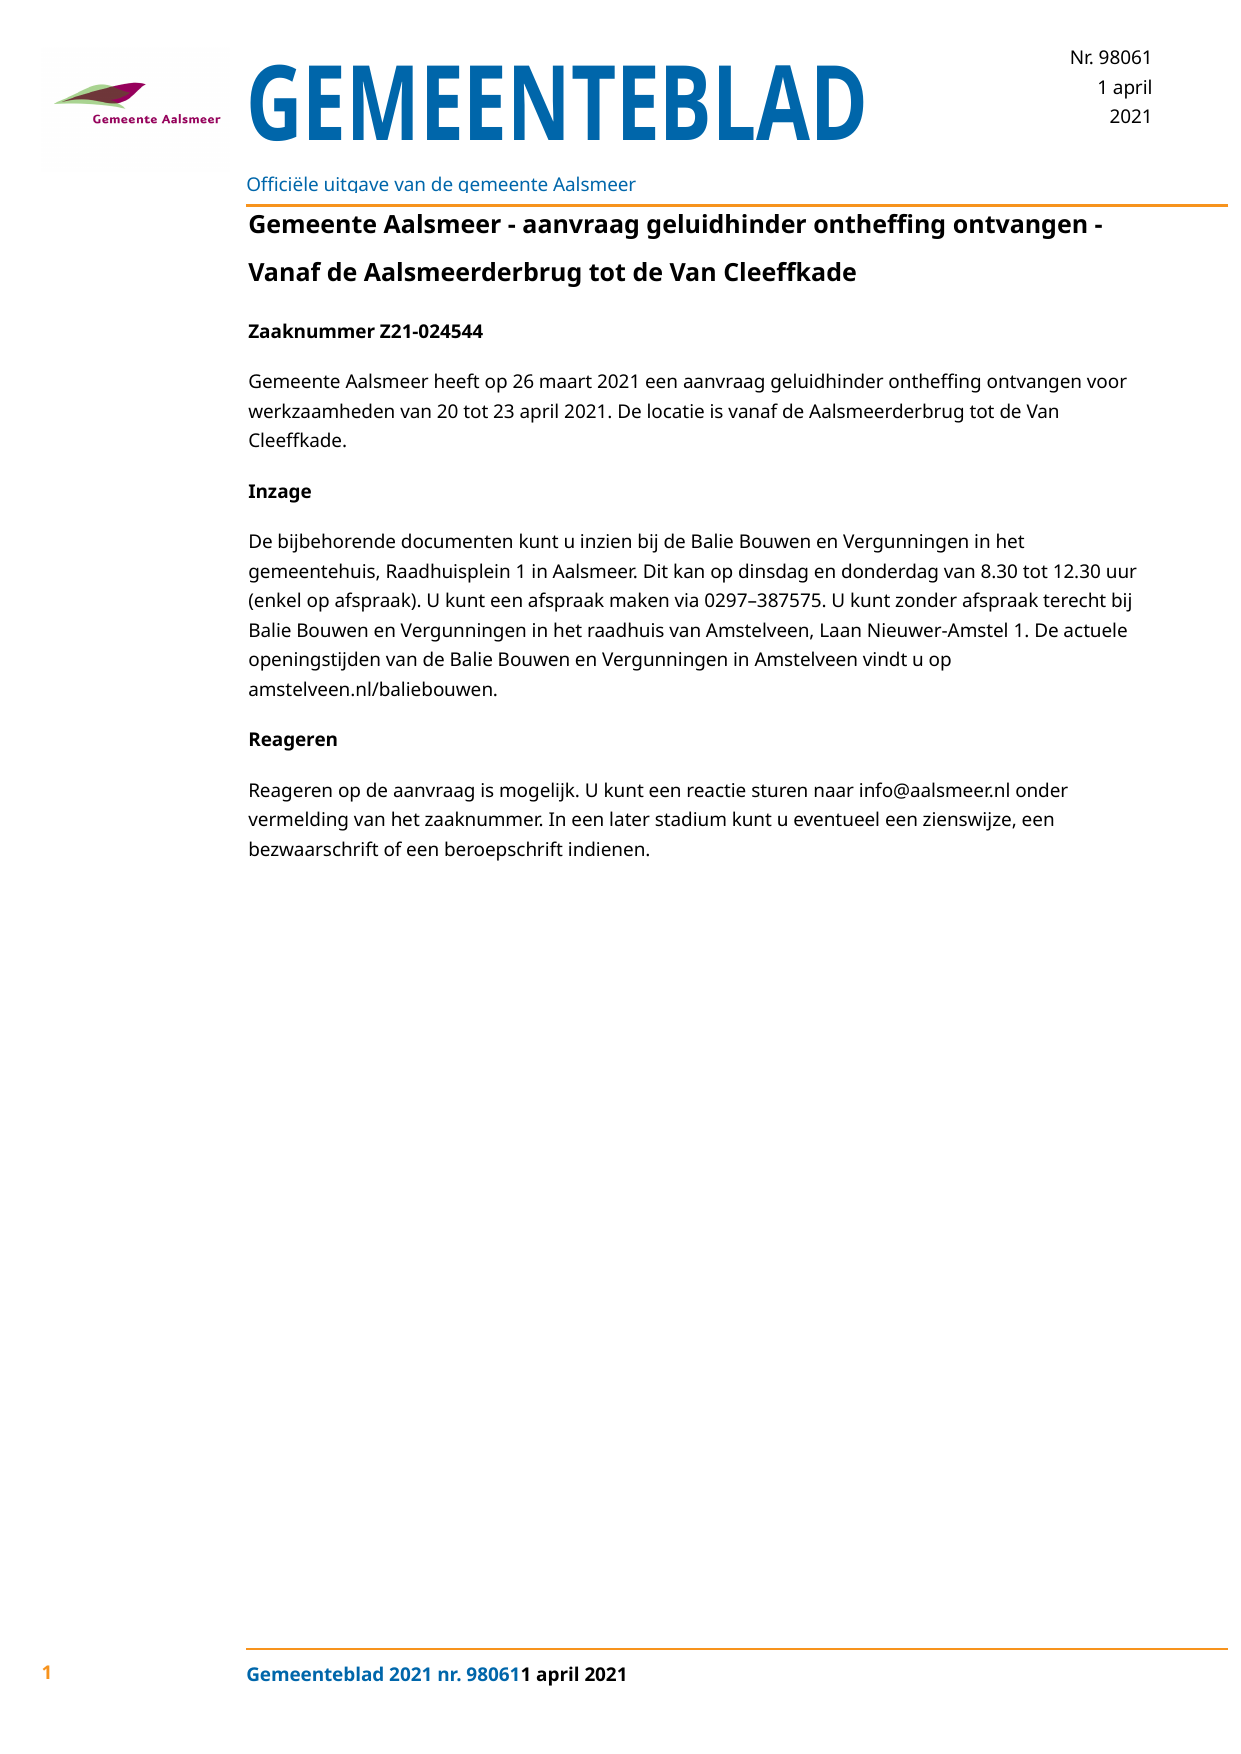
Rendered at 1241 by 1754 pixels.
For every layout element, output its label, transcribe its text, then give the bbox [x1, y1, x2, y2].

text Gemeente Aalsmeer heeft op 26 maart 2021 een aanvraag geluidhinder ontheffing ontvangen voor werkzaamheden van 20 tot 23 april 2021. De locatie is vanaf de Aalsmeerderbrug tot de Van Cleeffkade. [248, 368, 1152, 453]
text Reageren [248, 727, 1152, 752]
text Reageren op de aanvraag is mogelijk. U kunt een reactie sturen naar info@aalsmeer.nl onder vermelding van het zaaknummer. In een later stadium kunt u eventueel een zienswijze, een bezwaarschrift of een beroepschrift indienen. [248, 777, 1152, 862]
text Inzage [248, 478, 1152, 504]
picture [41, 47, 231, 172]
text De bijbehorende documenten kunt u inzien bij de Balie Bouwen en Vergunningen in het gemeentehuis, Raadhuisplein 1 in Aalsmeer. Dit kan op dinsdag en donderdag van 8.30 tot 12.30 uur (enkel op afspraak). U kunt een afspraak maken via 0297–387575. U kunt zonder afspraak terecht bij Balie Bouwen en Vergunningen in het raadhuis van Amstelveen, Laan Nieuwer-Amstel 1. De actuele openingstijden van de Balie Bouwen en Vergunningen in Amstelveen vindt u op amstelveen.nl/baliebouwen. [248, 528, 1152, 702]
text Zaaknummer Z21-024544 [248, 318, 1152, 344]
text Gemeente Aalsmeer - aanvraag geluidhinder ontheffing ontvangen - Vanaf de Aalsmeerderbrug tot de Van Cleeffkade [248, 207, 1152, 288]
